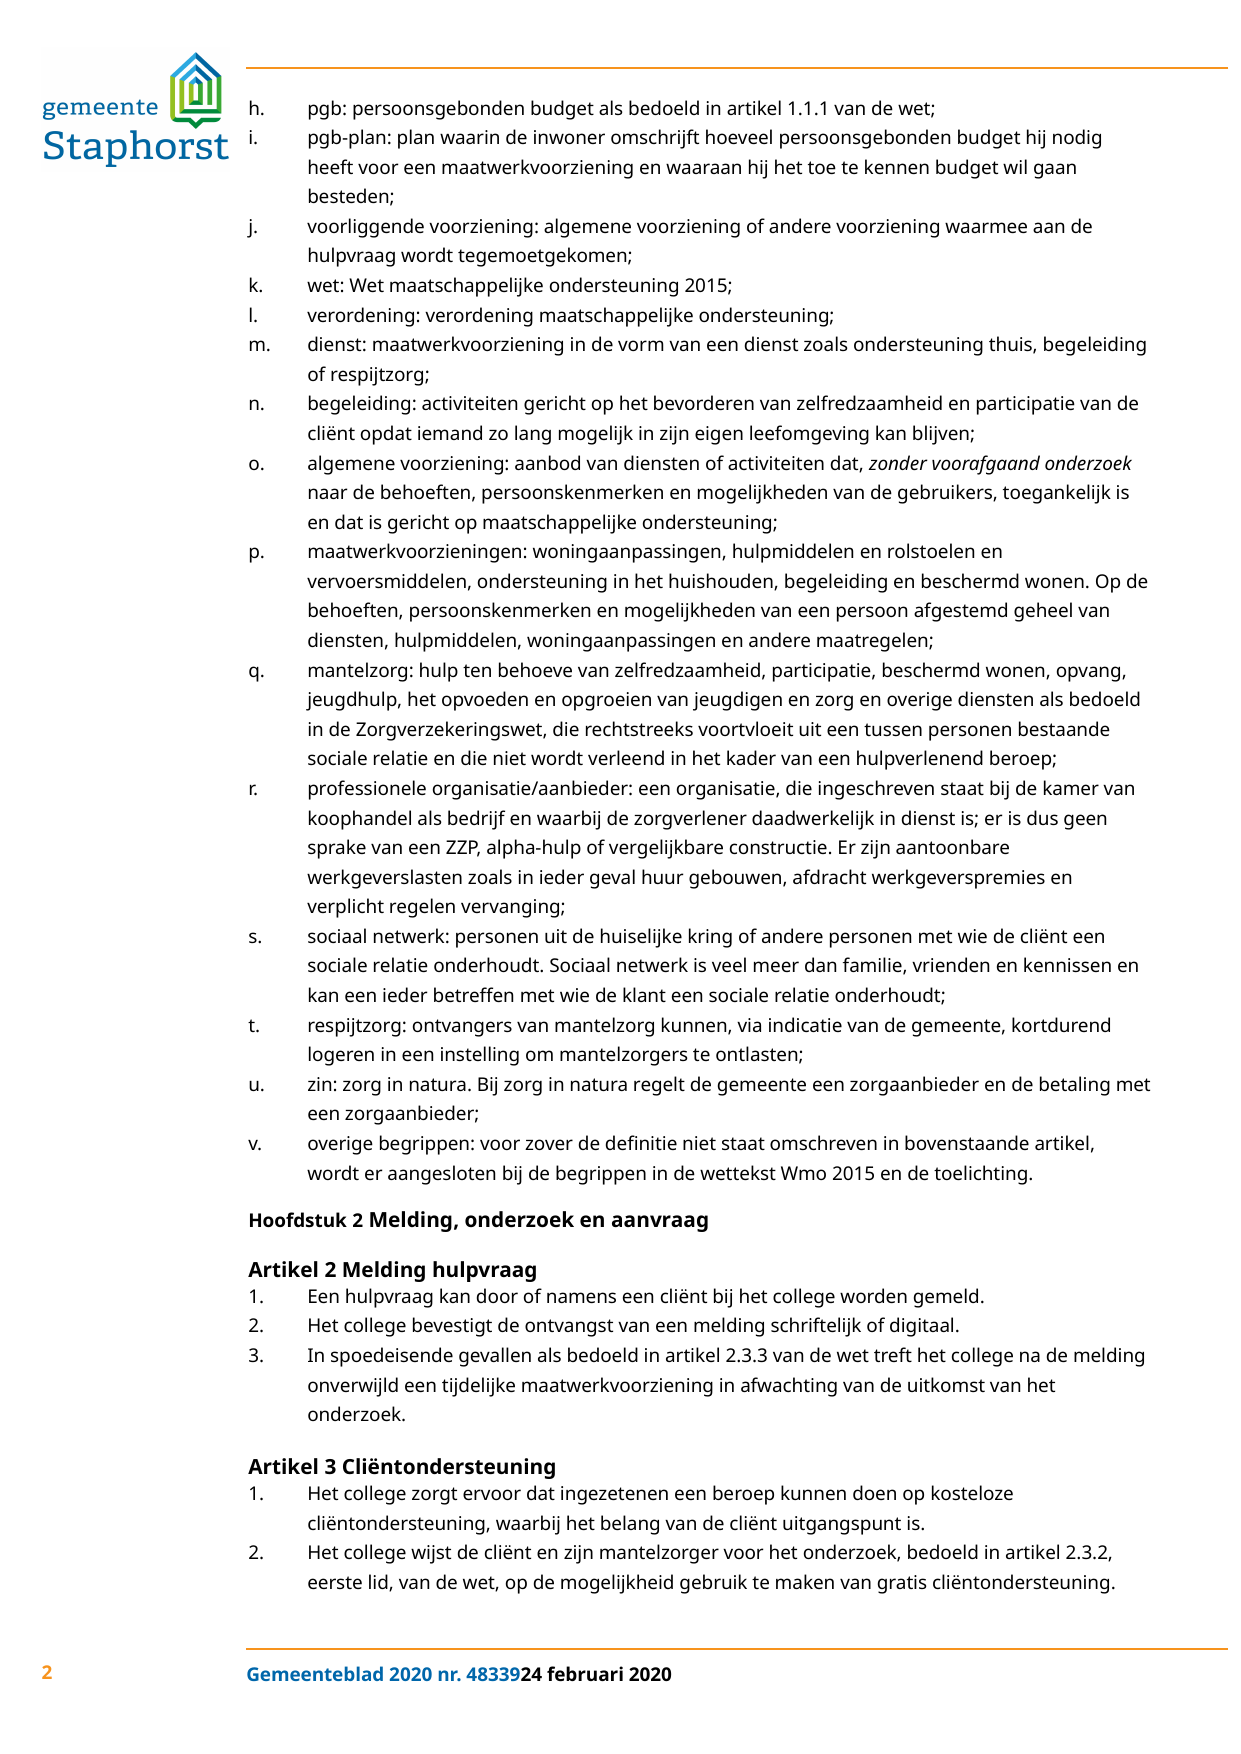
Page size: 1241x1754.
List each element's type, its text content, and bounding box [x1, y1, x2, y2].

list Een hulpvraag kan door of namens een cliënt bij het college worden gemeld. [248, 1283, 1152, 1309]
list pgb-plan: plan waarin de inwoner omschrijft hoeveel persoonsgebonden budget hij nodig heeft voor een maatwerkvoorziening en waaraan hij het toe te kennen budget wil gaan besteden; [248, 124, 1152, 209]
list Het college zorgt ervoor dat ingezetenen een beroep kunnen doen op kosteloze cliëntondersteuning, waarbij het belang van de cliënt uitgangspunt is. [248, 1480, 1152, 1536]
list mantelzorg: hulp ten behoeve van zelfredzaamheid, participatie, beschermd wonen, opvang, jeugdhulp, het opvoeden en opgroeien van jeugdigen en zorg en overige diensten als bedoeld in de Zorgverzekeringswet, die rechtstreeks voortvloeit uit een tussen personen bestaande sociale relatie en die niet wordt verleend in het kader van een hulpverlenend beroep; [248, 657, 1152, 771]
list dienst: maatwerkvoorziening in de vorm van een dienst zoals ondersteuning thuis, begeleiding of respijtzorg; [248, 331, 1152, 387]
text Artikel 2 Melding hulpvraag [248, 1255, 1152, 1283]
list In spoedeisende gevallen als bedoeld in artikel 2.3.3 van de wet treft het college na de melding onverwijld een tijdelijke maatwerkvoorziening in afwachting van de uitkomst van het onderzoek. [248, 1342, 1152, 1427]
list begeleiding: activiteiten gericht op het bevorderen van zelfredzaamheid en participatie van de cliënt opdat iemand zo lang mogelijk in zijn eigen leefomgeving kan blijven; [248, 391, 1152, 446]
list verordening: verordening maatschappelijke ondersteuning; [248, 302, 1152, 328]
list algemene voorziening: aanbod van diensten of activiteiten dat, zonder voorafgaand onderzoek naar de behoeften, persoonskenmerken en mogelijkheden van de gebruikers, toegankelijk is en dat is gericht op maatschappelijke ondersteuning; [248, 450, 1152, 535]
list sociaal netwerk: personen uit de huiselijke kring of andere personen met wie de cliënt een sociale relatie onderhoudt. Sociaal netwerk is veel meer dan familie, vrienden en kennissen en kan een ieder betreffen met wie de klant een sociale relatie onderhoudt; [248, 923, 1152, 1008]
list wet: Wet maatschappelijke ondersteuning 2015; [248, 272, 1152, 298]
list Het college wijst de cliënt en zijn mantelzorger voor het onderzoek, bedoeld in artikel 2.3.2, eerste lid, van de wet, op de mogelijkheid gebruik te maken van gratis cliëntondersteuning. [248, 1539, 1152, 1595]
text Hoofdstuk 2 Melding, onderzoek en aanvraag [248, 1205, 1152, 1234]
list Het college bevestigt de ontvangst van een melding schriftelijk of digitaal. [248, 1313, 1152, 1338]
list voorliggende voorziening: algemene voorziening of andere voorziening waarmee aan de hulpvraag wordt tegemoetgekomen; [248, 213, 1152, 268]
picture [41, 47, 231, 172]
list professionele organisatie/aanbieder: een organisatie, die ingeschreven staat bij de kamer van koophandel als bedrijf en waarbij de zorgverlener daadwerkelijk in dienst is; er is dus geen sprake van een ZZP, alpha-hulp of vergelijkbare constructie. Er zijn aantoonbare werkgeverslasten zoals in ieder geval huur gebouwen, afdracht werkgeverspremies en verplicht regelen vervanging; [248, 775, 1152, 919]
list pgb: persoonsgebonden budget als bedoeld in artikel 1.1.1 van de wet; [248, 95, 1152, 121]
list respijtzorg: ontvangers van mantelzorg kunnen, via indicatie van de gemeente, kortdurend logeren in een instelling om mantelzorgers te ontlasten; [248, 1012, 1152, 1067]
text Artikel 3 Cliëntondersteuning [248, 1452, 1152, 1480]
list zin: zorg in natura. Bij zorg in natura regelt de gemeente een zorgaanbieder en de betaling met een zorgaanbieder; [248, 1071, 1152, 1126]
list maatwerkvoorzieningen: woningaanpassingen, hulpmiddelen en rolstoelen en vervoersmiddelen, ondersteuning in het huishouden, begeleiding en beschermd wonen. Op de behoeften, persoonskenmerken en mogelijkheden van een persoon afgestemd geheel van diensten, hulpmiddelen, woningaanpassingen en andere maatregelen; [248, 538, 1152, 653]
list overige begrippen: voor zover de definitie niet staat omschreven in bovenstaande artikel, wordt er aangesloten bij de begrippen in de wettekst Wmo 2015 en de toelichting. [248, 1130, 1152, 1186]
